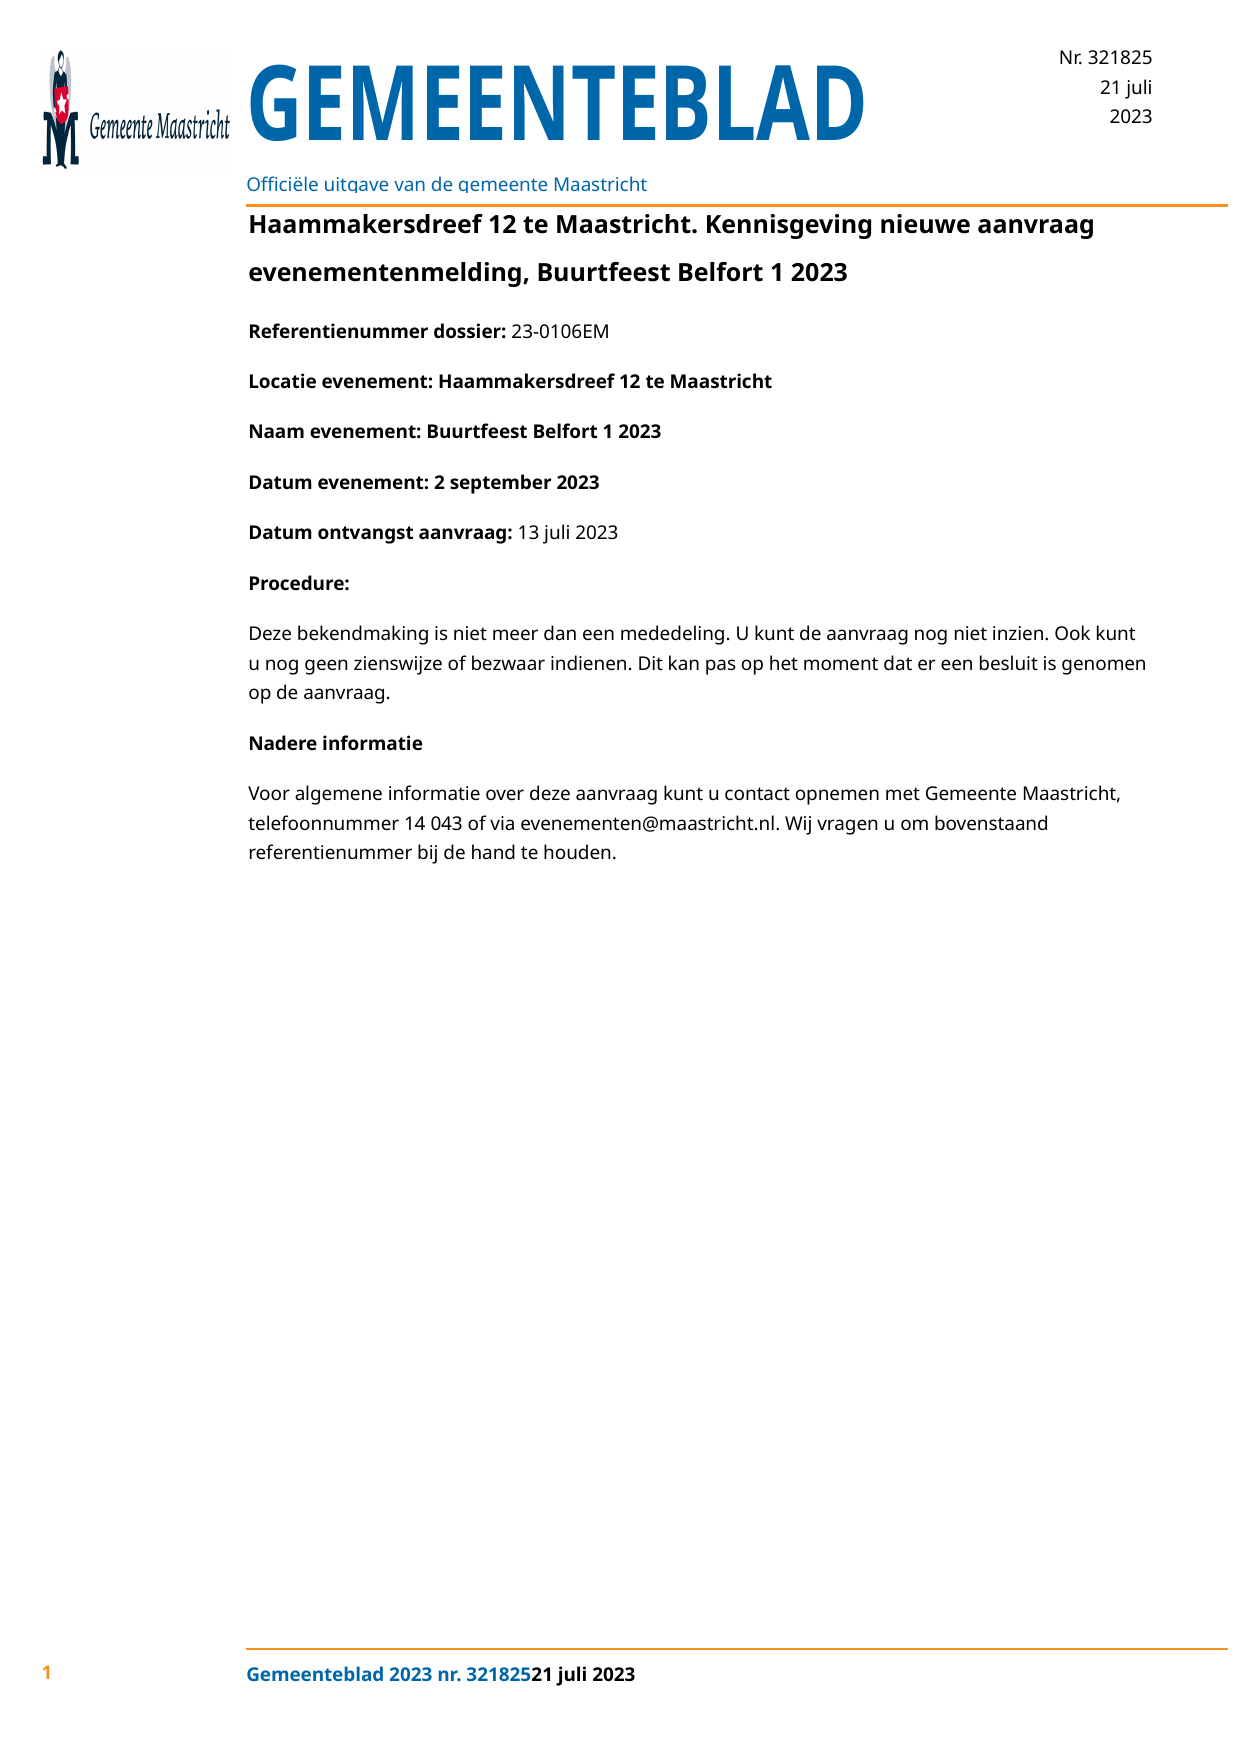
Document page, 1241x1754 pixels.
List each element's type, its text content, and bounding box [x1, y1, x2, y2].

text Datum ontvangst aanvraag: 13 juli 2023 [248, 519, 1152, 545]
text Naam evenement: Buurtfeest Belfort 1 2023 [248, 419, 1152, 444]
text Locatie evenement: Haammakersdreef 12 te Maastricht [248, 368, 1152, 394]
text Procedure: [248, 570, 1152, 596]
text Datum evenement: 2 september 2023 [248, 469, 1152, 495]
text Voor algemene informatie over deze aanvraag kunt u contact opnemen met Gemeente Maastricht, telefoonnummer 14 043 of via evenementen@maastricht.nl. Wij vragen u om bovenstaand referentienummer bij de hand te houden. [248, 780, 1152, 865]
picture [41, 47, 231, 172]
text Deze bekendmaking is niet meer dan een mededeling. U kunt de aanvraag nog niet inzien. Ook kunt u nog geen zienswijze of bezwaar indienen. Dit kan pas op het moment dat er een besluit is genomen op de aanvraag. [248, 620, 1152, 705]
text Referentienummer dossier: 23-0106EM [248, 318, 1152, 344]
text Nadere informatie [248, 730, 1152, 756]
text Haammakersdreef 12 te Maastricht. Kennisgeving nieuwe aanvraag evenementenmelding, Buurtfeest Belfort 1 2023 [248, 207, 1152, 288]
